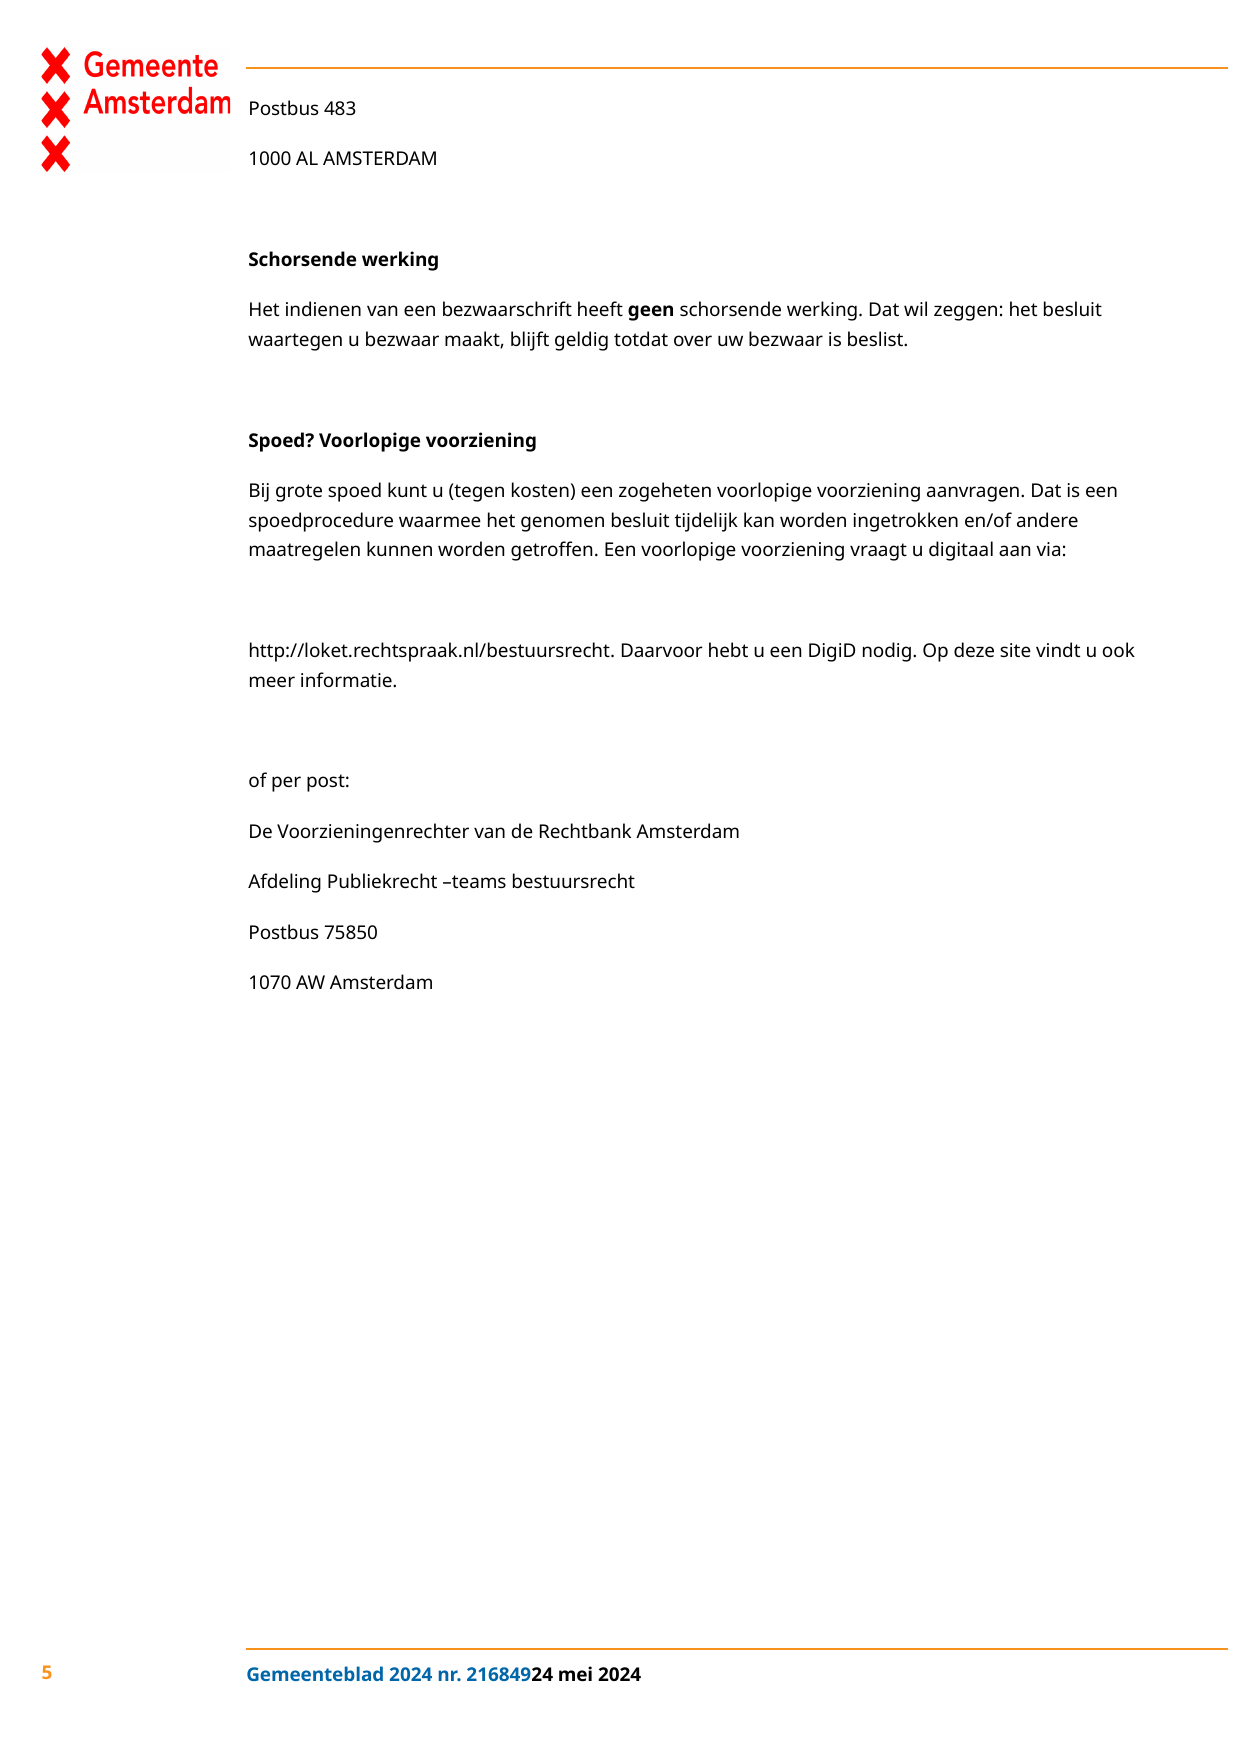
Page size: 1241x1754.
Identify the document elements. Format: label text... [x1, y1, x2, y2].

text http://loket.rechtspraak.nl/bestuursrecht. Daarvoor hebt u een DigiD nodig. Op deze site vindt u ook meer informatie. [248, 637, 1152, 693]
text Spoed? Voorlopige voorziening [248, 427, 1152, 453]
text Schorsende werking [248, 246, 1152, 272]
text De Voorzieningenrechter van de Rechtbank Amsterdam [248, 818, 1152, 844]
text Het indienen van een bezwaarschrift heeft geen schorsende werking. Dat wil zeggen: het besluit waartegen u bezwaar maakt, blijft geldig totdat over uw bezwaar is beslist. [248, 296, 1152, 352]
text 1000 AL AMSTERDAM [248, 145, 1152, 171]
text Bij grote spoed kunt u (tegen kosten) een zogeheten voorlopige voorziening aanvragen. Dat is een spoedprocedure waarmee het genomen besluit tijdelijk kan worden ingetrokken en/of andere maatregelen kunnen worden getroffen. Een voorlopige voorziening vraagt u digitaal aan via: [248, 477, 1152, 562]
text of per post: [248, 768, 1152, 793]
text Postbus 483 [248, 95, 1152, 121]
text Afdeling Publiekrecht –teams bestuursrecht [248, 868, 1152, 894]
text 1070 AW Amsterdam [248, 969, 1152, 995]
text Postbus 75850 [248, 919, 1152, 945]
picture [41, 47, 231, 172]
